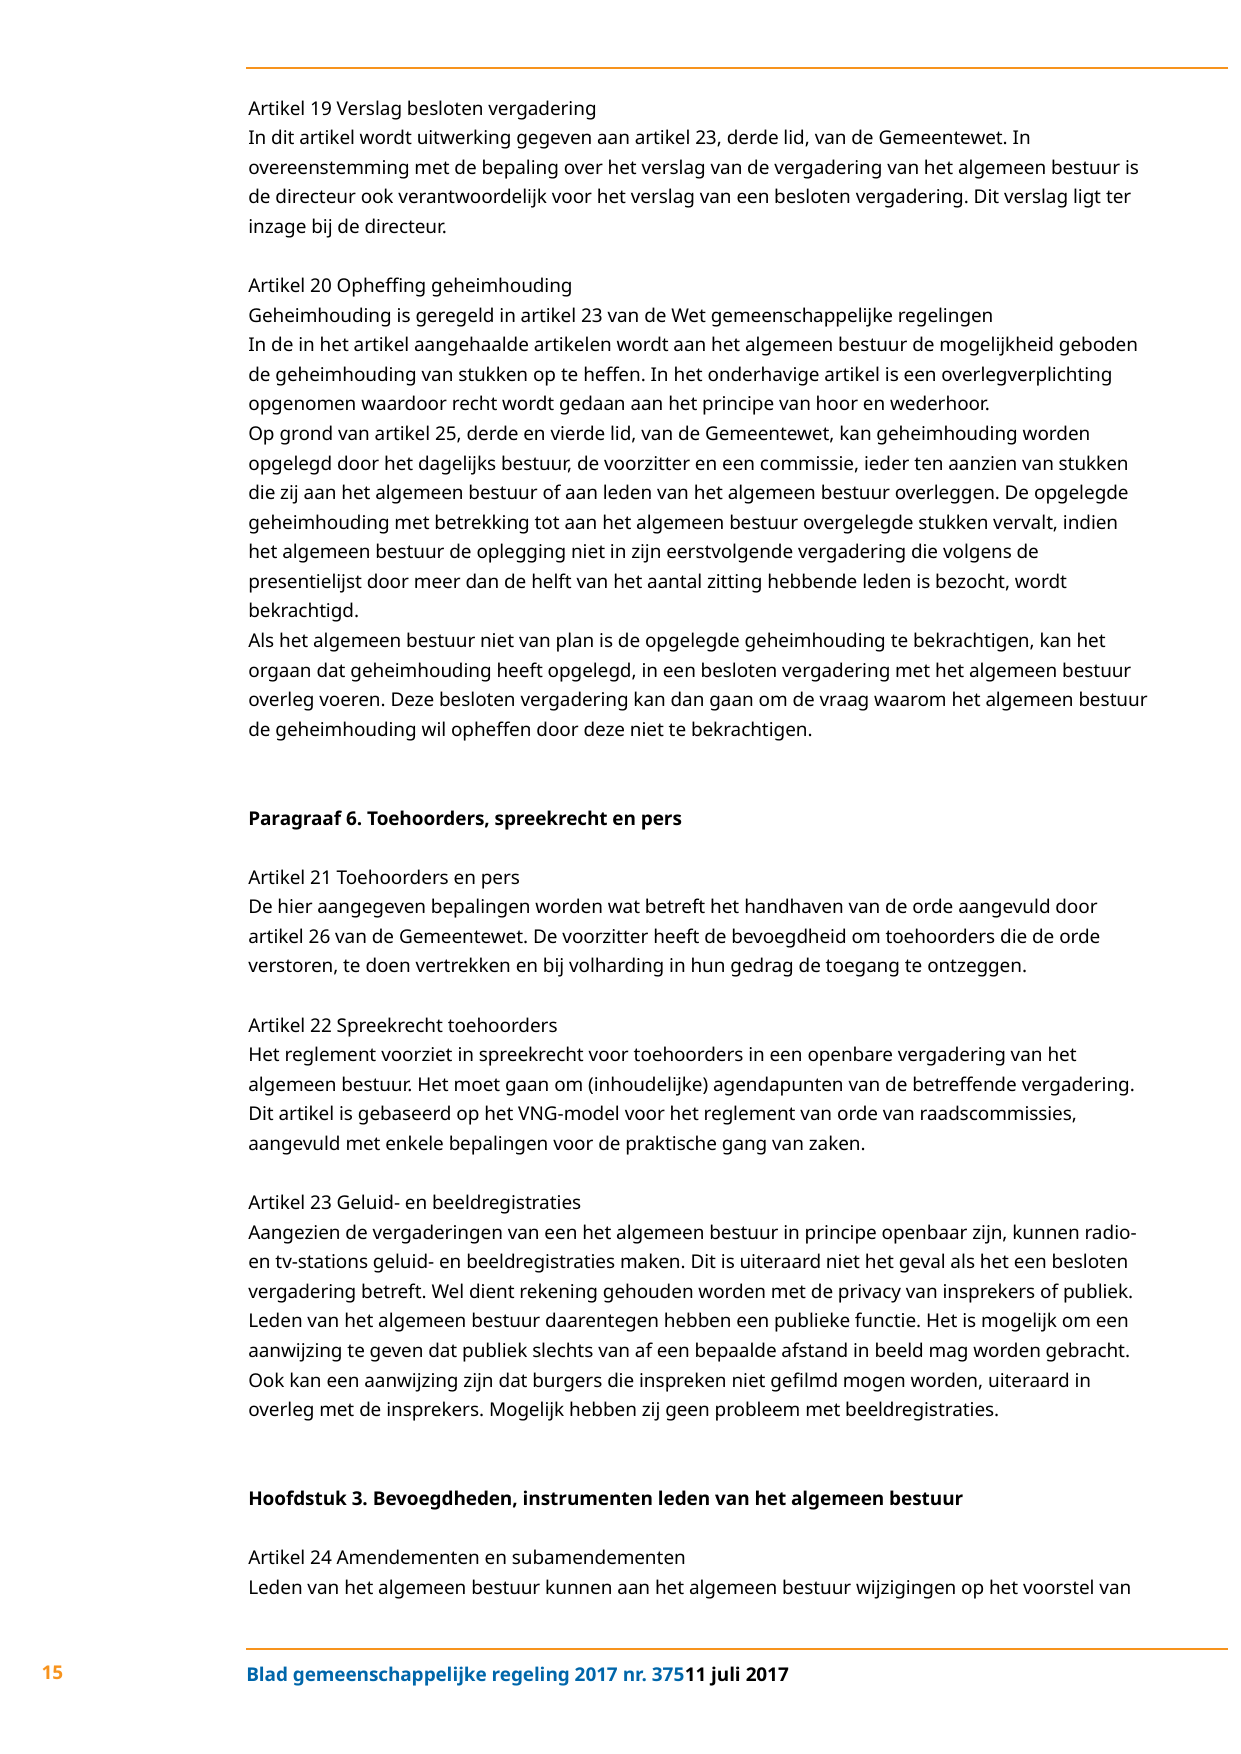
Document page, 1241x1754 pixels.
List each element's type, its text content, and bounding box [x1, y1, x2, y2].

text Paragraaf 6. Toehoorders, spreekrecht en pers [248, 805, 1152, 831]
text Artikel 24 Amendementen en subamendementen [248, 1544, 1152, 1570]
text In dit artikel wordt uitwerking gegeven aan artikel 23, derde lid, van de Gemeentewet. In overeenstemming met de bepaling over het verslag van de vergadering van het algemeen bestuur is de directeur ook verantwoordelijk voor het verslag van een besloten vergadering. Dit verslag ligt ter inzage bij de directeur. [248, 124, 1152, 239]
text Artikel 20 Opheffing geheimhouding [248, 272, 1152, 298]
text Artikel 21 Toehoorders en pers [248, 864, 1152, 890]
picture [41, 47, 231, 172]
text Op grond van artikel 25, derde en vierde lid, van de Gemeentewet, kan geheimhouding worden opgelegd door het dagelijks bestuur, de voorzitter en een commissie, ieder ten aanzien van stukken die zij aan het algemeen bestuur of aan leden van het algemeen bestuur overleggen. De opgelegde geheimhouding met betrekking tot aan het algemeen bestuur overgelegde stukken vervalt, indien het algemeen bestuur de oplegging niet in zijn eerstvolgende vergadering die volgens de presentielijst door meer dan de helft van het aantal zitting hebbende leden is bezocht, wordt bekrachtigd. [248, 420, 1152, 623]
text Artikel 19 Verslag besloten vergadering [248, 95, 1152, 121]
text Artikel 23 Geluid- en beeldregistraties [248, 1189, 1152, 1215]
text Aangezien de vergaderingen van een het algemeen bestuur in principe openbaar zijn, kunnen radio- en tv-stations geluid- en beeldregistraties maken. Dit is uiteraard niet het geval als het een besloten vergadering betreft. Wel dient rekening gehouden worden met de privacy van insprekers of publiek. Leden van het algemeen bestuur daarentegen hebben een publieke functie. Het is mogelijk om een aanwijzing te geven dat publiek slechts van af een bepaalde afstand in beeld mag worden gebracht. Ook kan een aanwijzing zijn dat burgers die inspreken niet gefilmd mogen worden, uiteraard in overleg met de insprekers. Mogelijk hebben zij geen probleem met beeldregistraties. [248, 1219, 1152, 1422]
text Het reglement voorziet in spreekrecht voor toehoorders in een openbare vergadering van het algemeen bestuur. Het moet gaan om (inhoudelijke) agendapunten van de betreffende vergadering. Dit artikel is gebaseerd op het VNG-model voor het reglement van orde van raadscommissies, aangevuld met enkele bepalingen voor de praktische gang van zaken. [248, 1041, 1152, 1156]
text Artikel 22 Spreekrecht toehoorders [248, 1012, 1152, 1038]
text Hoofdstuk 3. Bevoegdheden, instrumenten leden van het algemeen bestuur [248, 1485, 1152, 1511]
text Leden van het algemeen bestuur kunnen aan het algemeen bestuur wijzigingen op het voorstel van [248, 1574, 1152, 1600]
text Als het algemeen bestuur niet van plan is de opgelegde geheimhouding te bekrachtigen, kan het orgaan dat geheimhouding heeft opgelegd, in een besloten vergadering met het algemeen bestuur overleg voeren. Deze besloten vergadering kan dan gaan om de vraag waarom het algemeen bestuur de geheimhouding wil opheffen door deze niet te bekrachtigen. [248, 627, 1152, 742]
text De hier aangegeven bepalingen worden wat betreft het handhaven van de orde aangevuld door artikel 26 van de Gemeentewet. De voorzitter heeft de bevoegdheid om toehoorders die de orde verstoren, te doen vertrekken en bij volharding in hun gedrag de toegang te ontzeggen. [248, 893, 1152, 978]
text Geheimhouding is geregeld in artikel 23 van de Wet gemeenschappelijke regelingen [248, 302, 1152, 328]
text In de in het artikel aangehaalde artikelen wordt aan het algemeen bestuur de mogelijkheid geboden de geheimhouding van stukken op te heffen. In het onderhavige artikel is een overlegverplichting opgenomen waardoor recht wordt gedaan aan het principe van hoor en wederhoor. [248, 331, 1152, 416]
